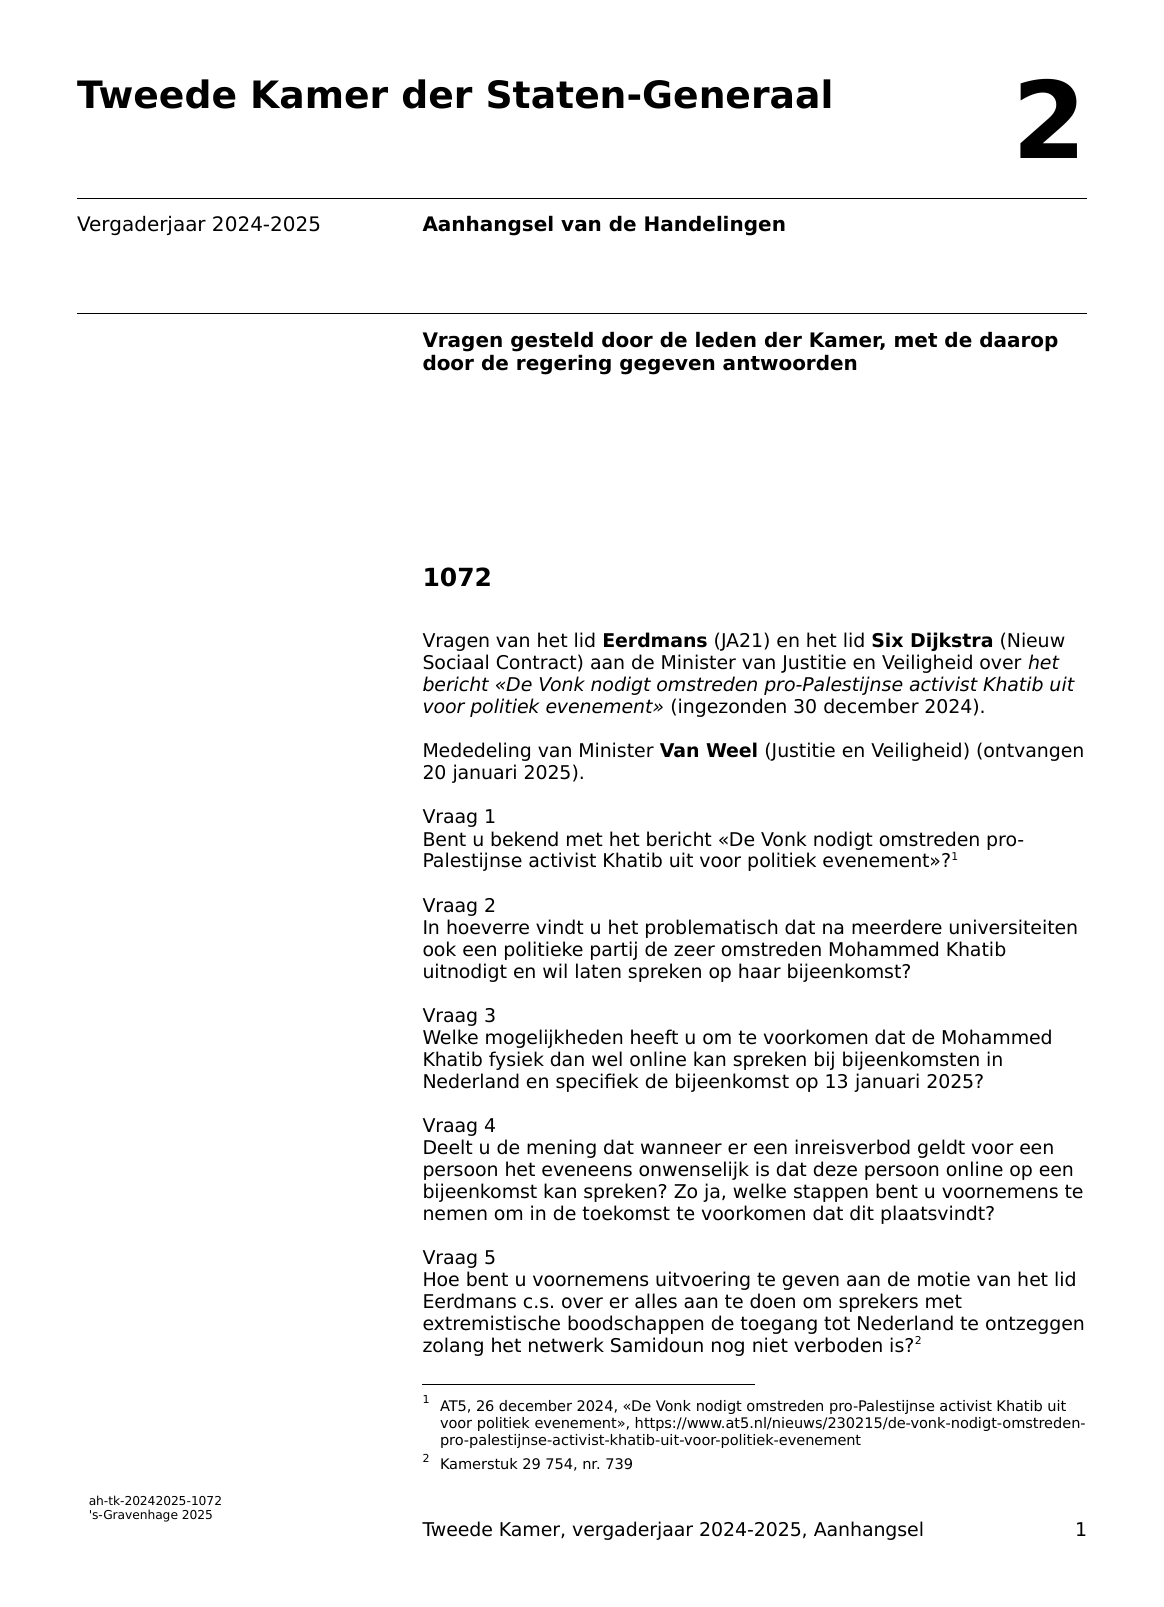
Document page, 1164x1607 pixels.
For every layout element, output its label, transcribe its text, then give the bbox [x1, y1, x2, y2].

text AT5, 26 december 2024, «De Vonk nodigt omstreden pro-Palestijnse activist Khatib uit voor politiek evenement», https://www.at5.nl/nieuws/230215/de-vonk-nodigt-omstreden-pro-palestijnse-activist-khatib-uit-voor-politiek-evenement [422, 1393, 1087, 1449]
text ah-tk-20242025-1072 [88, 1494, 323, 1508]
table_cell Vergaderjaar 2024-2025 [77, 199, 422, 313]
text Vraag 5 [422, 1247, 1087, 1269]
text Vragen van het lid Eerdmans (JA21) en het lid Six Dijkstra (Nieuw Sociaal Contract) aan de Minister van Justitie en Veiligheid over het bericht «De Vonk nodigt omstreden pro-Palestijnse activist Khatib uit voor politiek evenement» (ingezonden 30 december 2024). [422, 630, 1087, 718]
text Hoe bent u voornemens uitvoering te geven aan de motie van het lid Eerdmans c.s. over er alles aan te doen om sprekers met extremistische boodschappen de toegang tot Nederland te ontzeggen zolang het netwerk Samidoun nog niet verboden is? [422, 1269, 1087, 1357]
table_header 2 [886, 59, 1087, 198]
table_cell [77, 314, 422, 375]
table_header Tweede Kamer der Staten-Generaal [77, 59, 886, 198]
text Vraag 1 [422, 806, 1087, 828]
text 's-Gravenhage 2025 [88, 1508, 323, 1522]
text Welke mogelijkheden heeft u om te voorkomen dat de Mohammed Khatib fysiek dan wel online kan spreken bij bijeenkomsten in Nederland en specifiek de bijeenkomst op 13 januari 2025? [422, 1027, 1087, 1093]
text Vraag 3 [422, 1005, 1087, 1027]
text Vraag 2 [422, 894, 1087, 917]
text Kamerstuk 29 754, nr. 739 [422, 1452, 1087, 1474]
table_cell Aanhangsel van de Handelingen [422, 199, 1087, 313]
text Mededeling van Minister Van Weel (Justitie en Veiligheid) (ontvangen 20 januari 2025). [422, 740, 1087, 784]
table_cell Vragen gesteld door de leden der Kamer, met de daarop door de regering gegeven antwoorden [422, 314, 1087, 375]
text Bent u bekend met het bericht «De Vonk nodigt omstreden pro-Palestijnse activist Khatib uit voor politiek evenement»? [422, 828, 1087, 872]
text 1072 [422, 563, 1087, 592]
text Vraag 4 [422, 1115, 1087, 1137]
text Deelt u de mening dat wanneer er een inreisverbod geldt voor een persoon het eveneens onwenselijk is dat deze persoon online op een bijeenkomst kan spreken? Zo ja, welke stappen bent u voornemens te nemen om in de toekomst te voorkomen dat dit plaatsvindt? [422, 1137, 1087, 1225]
text In hoeverre vindt u het problematisch dat na meerdere universiteiten ook een politieke partij de zeer omstreden Mohammed Khatib uitnodigt en wil laten spreken op haar bijeenkomst? [422, 917, 1087, 982]
